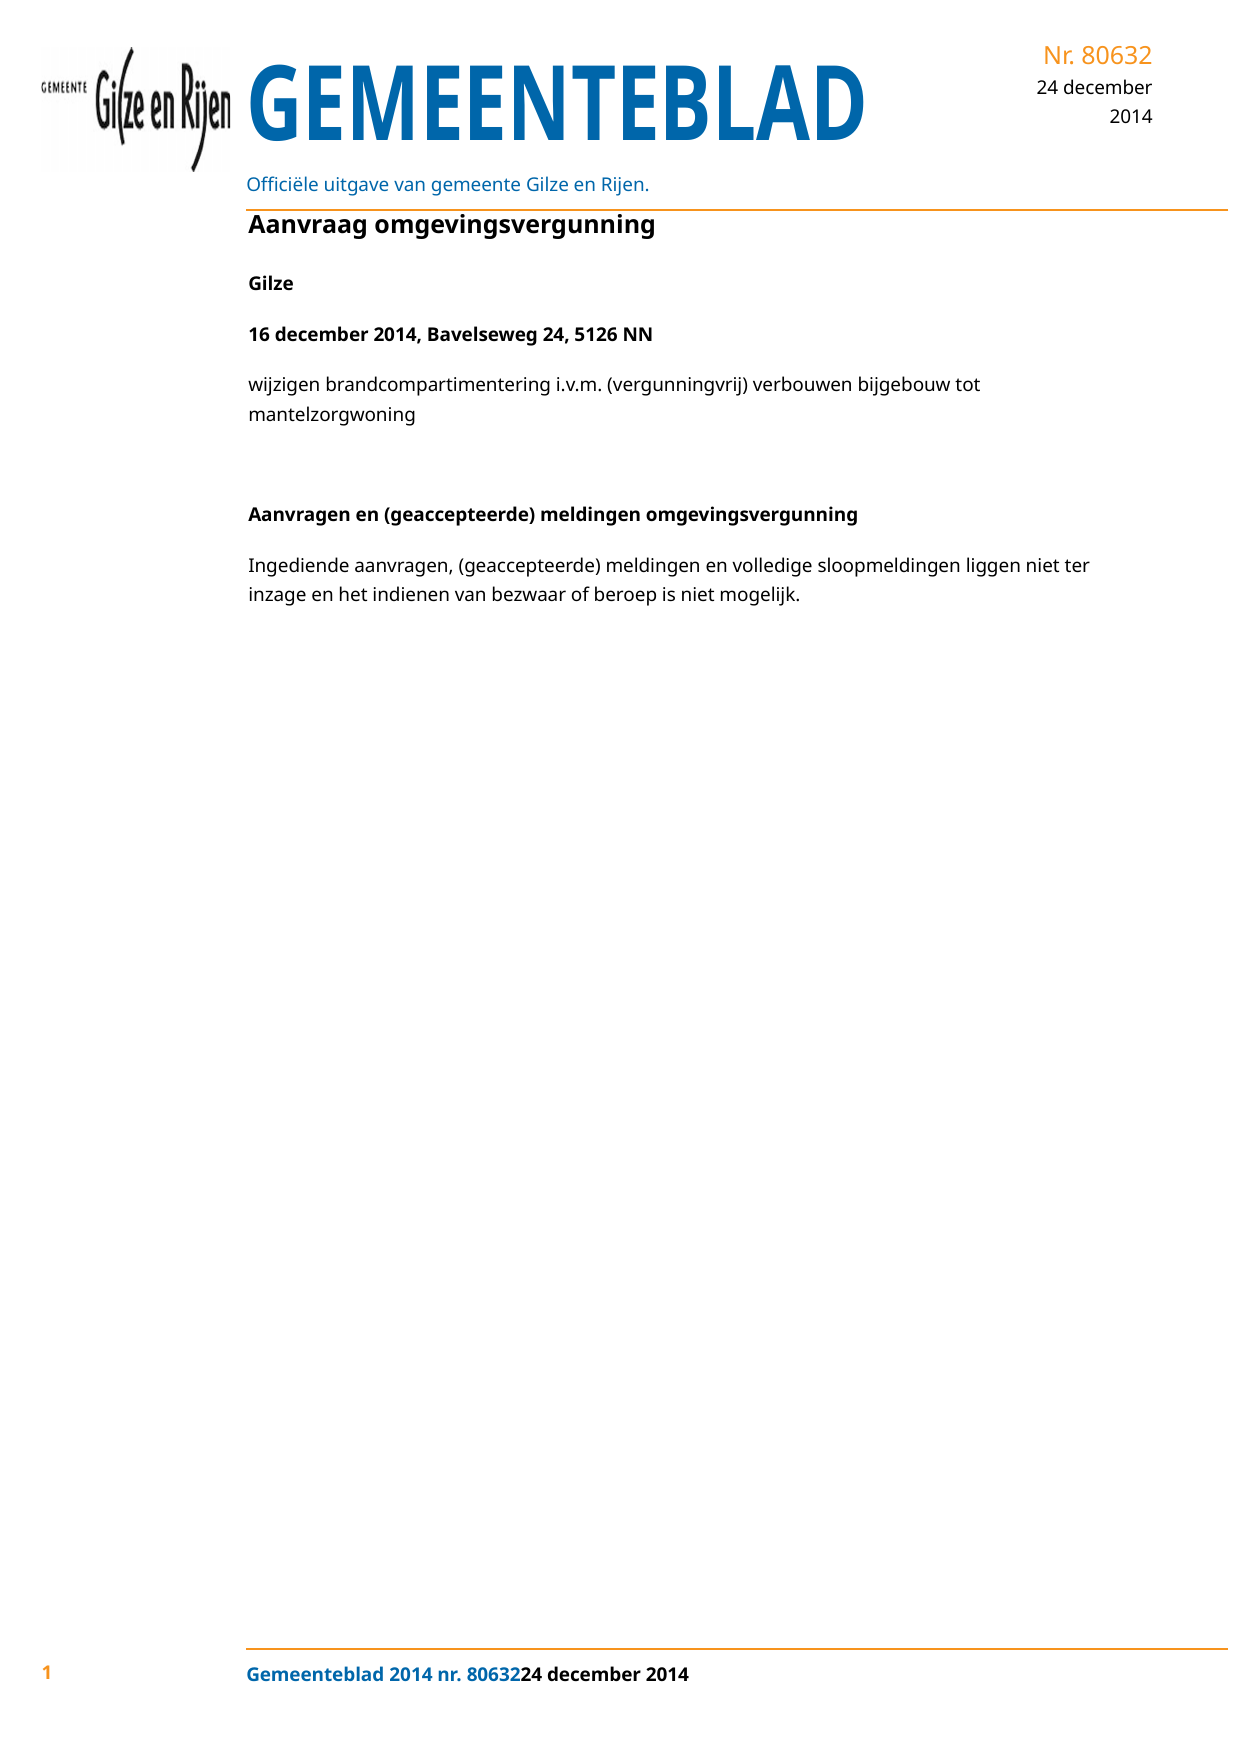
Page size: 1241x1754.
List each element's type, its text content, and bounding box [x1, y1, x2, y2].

text Aanvragen en (geaccepteerde) meldingen omgevingsvergunning [248, 502, 1152, 527]
text Ingediende aanvragen, (geaccepteerde) meldingen en volledige sloopmeldingen liggen niet ter inzage en het indienen van bezwaar of beroep is niet mogelijk. [248, 552, 1152, 607]
picture [41, 47, 231, 172]
text wijzigen brandcompartimentering i.v.m. (vergunningvrij) verbouwen bijgebouw tot mantelzorgwoning [248, 371, 1152, 426]
text Aanvraag omgevingsvergunning [248, 211, 1152, 241]
text Gilze [248, 270, 1152, 296]
text 16 december 2014, Bavelseweg 24, 5126 NN [248, 321, 1152, 346]
